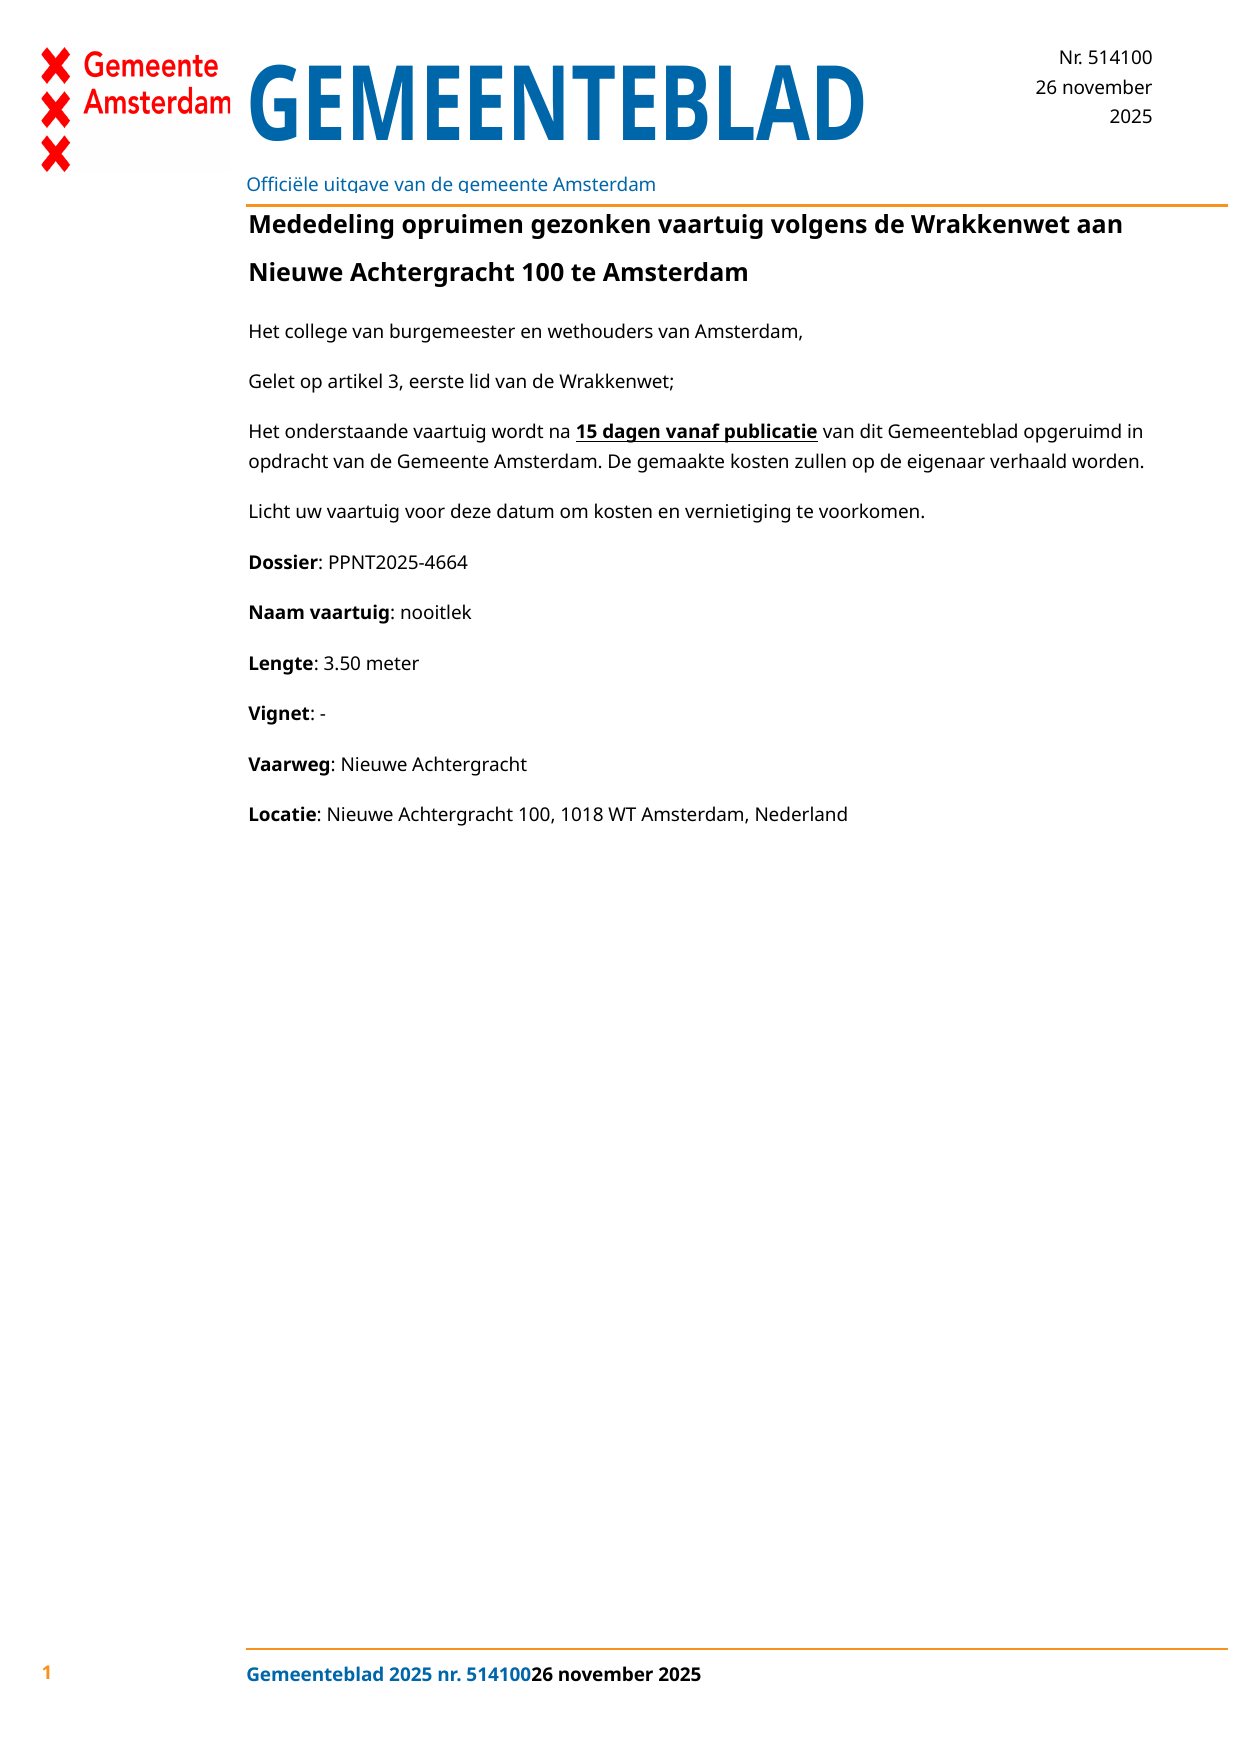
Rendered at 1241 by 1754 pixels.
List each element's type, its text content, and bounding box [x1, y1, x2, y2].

text Mededeling opruimen gezonken vaartuig volgens de Wrakkenwet aan Nieuwe Achtergracht 100 te Amsterdam [248, 207, 1152, 288]
text Naam vaartuig: nooitlek [248, 599, 1152, 625]
text Locatie: Nieuwe Achtergracht 100, 1018 WT Amsterdam, Nederland [248, 801, 1152, 827]
text Het college van burgemeester en wethouders van Amsterdam, [248, 318, 1152, 344]
picture [41, 47, 231, 172]
text Licht uw vaartuig voor deze datum om kosten en vernietiging te voorkomen. [248, 499, 1152, 524]
text Het onderstaande vaartuig wordt na 15 dagen vanaf publicatie van dit Gemeenteblad opgeruimd in opdracht van de Gemeente Amsterdam. De gemaakte kosten zullen op de eigenaar verhaald worden. [248, 419, 1152, 474]
text Vaarweg: Nieuwe Achtergracht [248, 751, 1152, 777]
text Lengte: 3.50 meter [248, 650, 1152, 676]
text Gelet op artikel 3, eerste lid van de Wrakkenwet; [248, 368, 1152, 394]
text Dossier: PPNT2025-4664 [248, 549, 1152, 575]
text Vignet: - [248, 700, 1152, 726]
